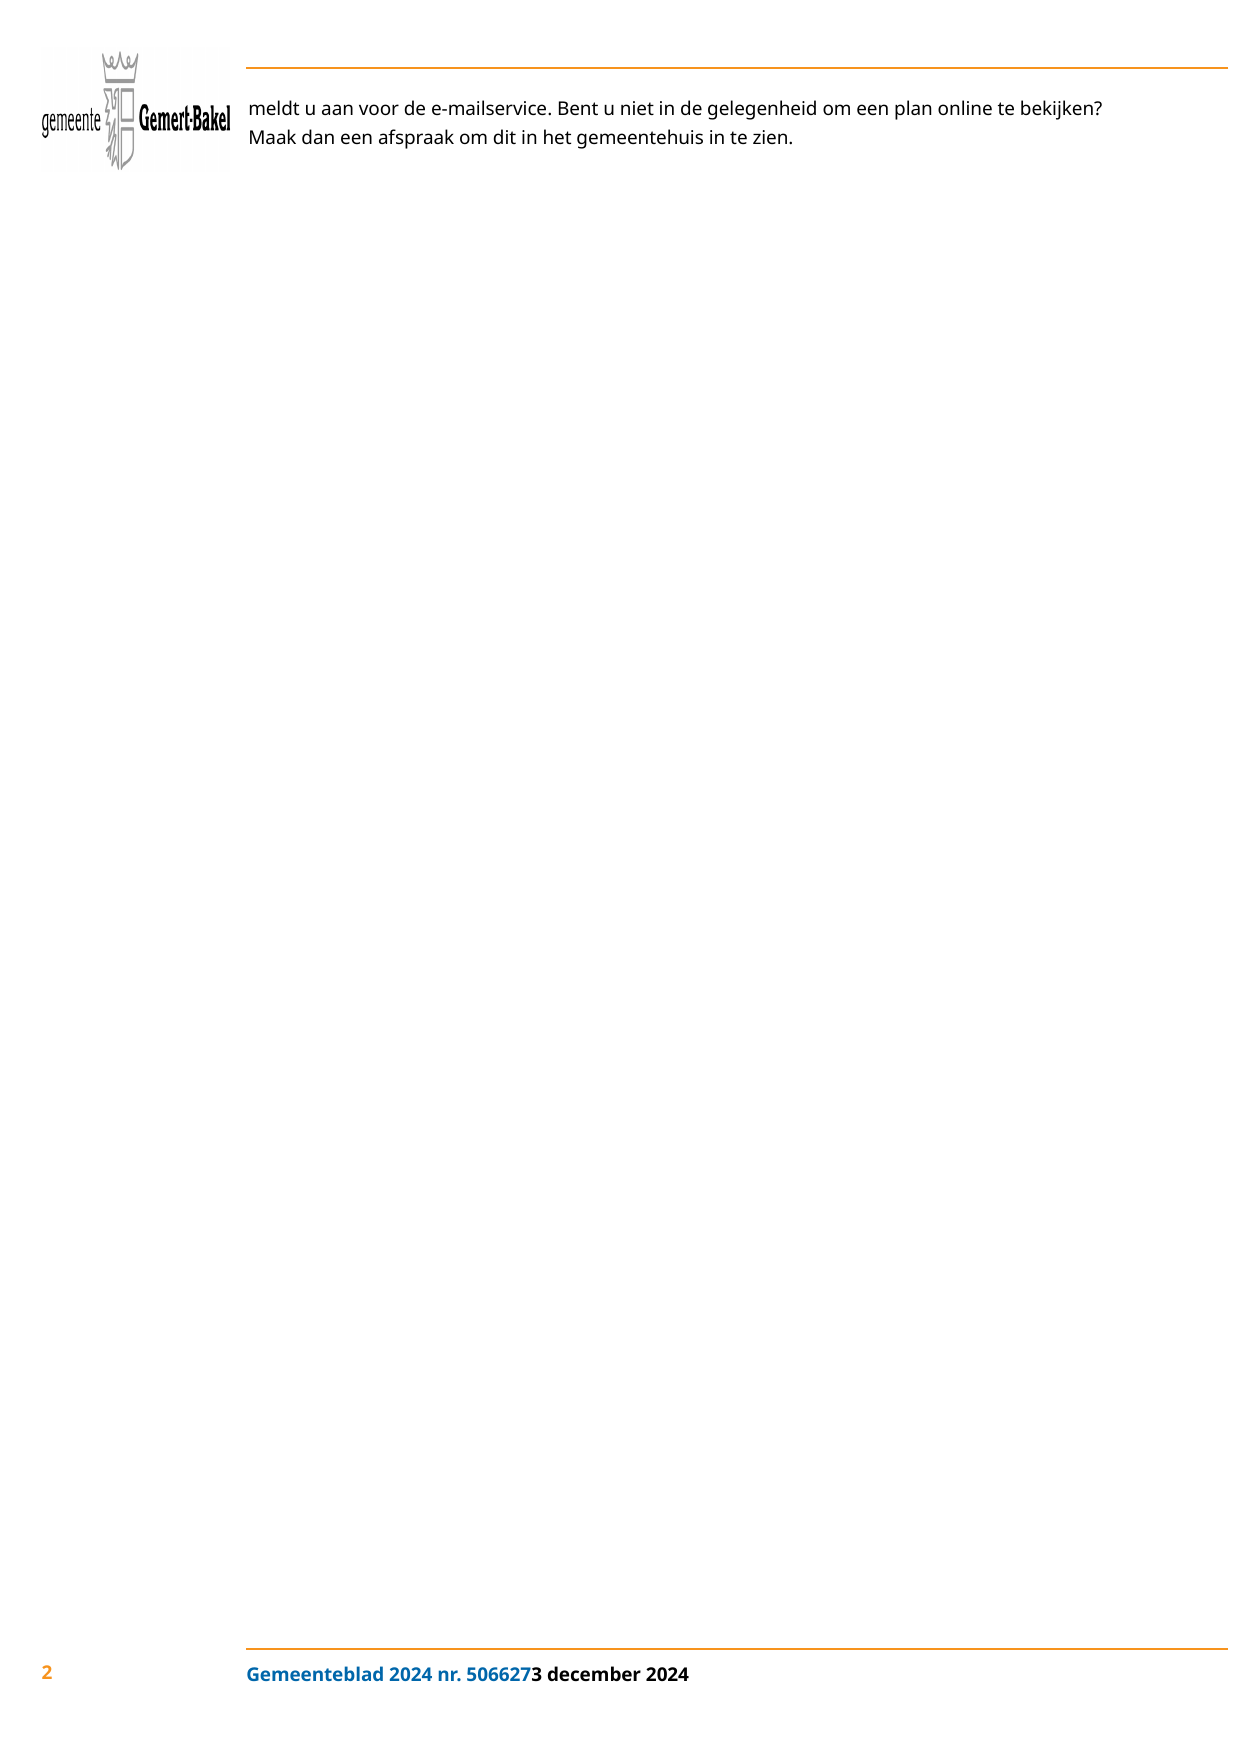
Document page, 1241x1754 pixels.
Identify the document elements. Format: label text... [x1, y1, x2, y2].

text meldt u aan voor de e-mailservice. Bent u niet in de gelegenheid om een plan online te bekijken? Maak dan een afspraak om dit in het gemeentehuis in te zien. [248, 95, 1152, 150]
picture [41, 47, 231, 172]
